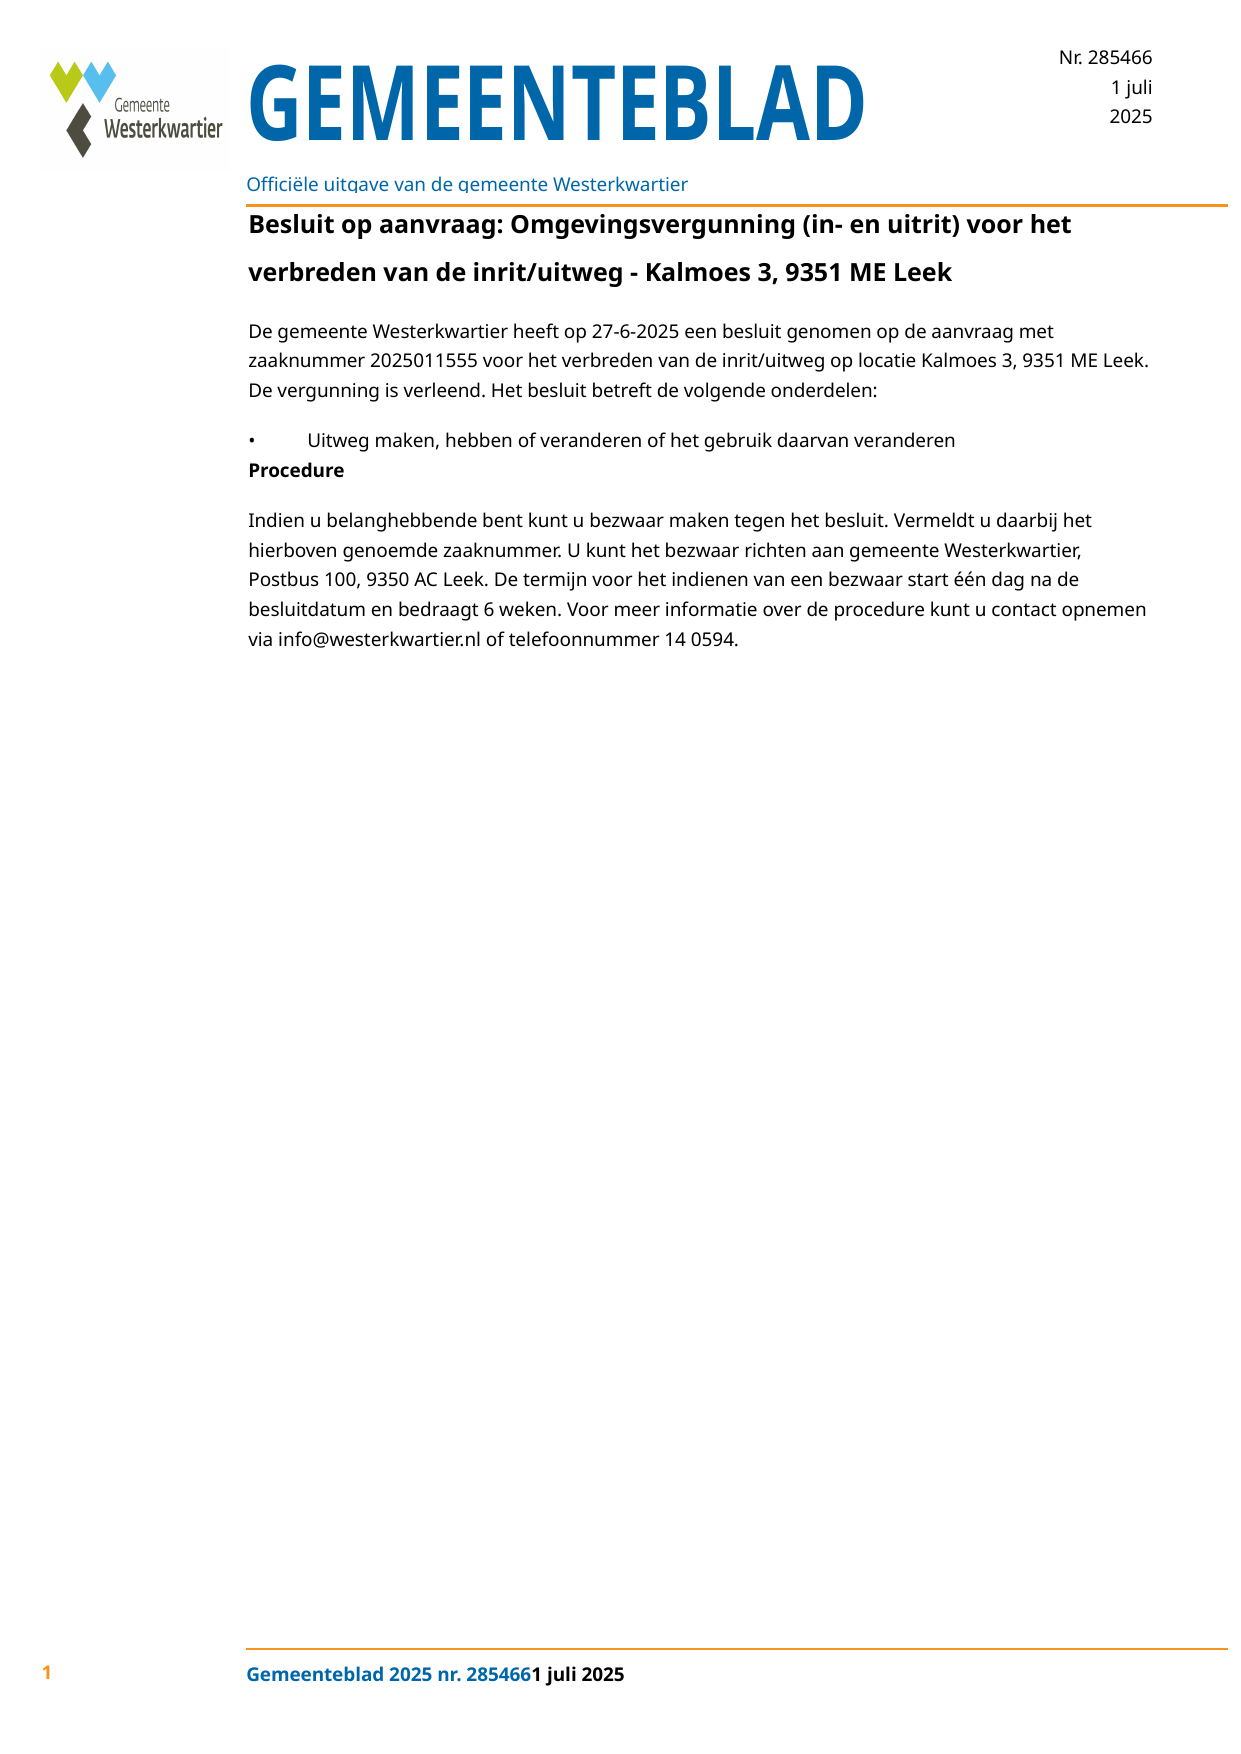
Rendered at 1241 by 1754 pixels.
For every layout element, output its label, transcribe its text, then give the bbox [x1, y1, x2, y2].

picture [41, 47, 231, 172]
text De gemeente Westerkwartier heeft op 27-6-2025 een besluit genomen op de aanvraag met zaaknummer 2025011555 voor het verbreden van de inrit/uitweg op locatie Kalmoes 3, 9351 ME Leek. De vergunning is verleend. Het besluit betreft de volgende onderdelen: [248, 318, 1152, 403]
text Besluit op aanvraag: Omgevingsvergunning (in- en uitrit) voor het verbreden van de inrit/uitweg - Kalmoes 3, 9351 ME Leek [248, 207, 1152, 288]
text Procedure [248, 457, 1152, 483]
text Indien u belanghebbende bent kunt u bezwaar maken tegen het besluit. Vermeldt u daarbij het hierboven genoemde zaaknummer. U kunt het bezwaar richten aan gemeente Westerkwartier, Postbus 100, 9350 AC Leek. De termijn voor het indienen van een bezwaar start één dag na de besluitdatum en bedraagt 6 weken. Voor meer informatie over de procedure kunt u contact opnemen via info@westerkwartier.nl of telefoonnummer 14 0594. [248, 507, 1152, 652]
list Uitweg maken, hebben of veranderen of het gebruik daarvan veranderen [248, 427, 1152, 453]
